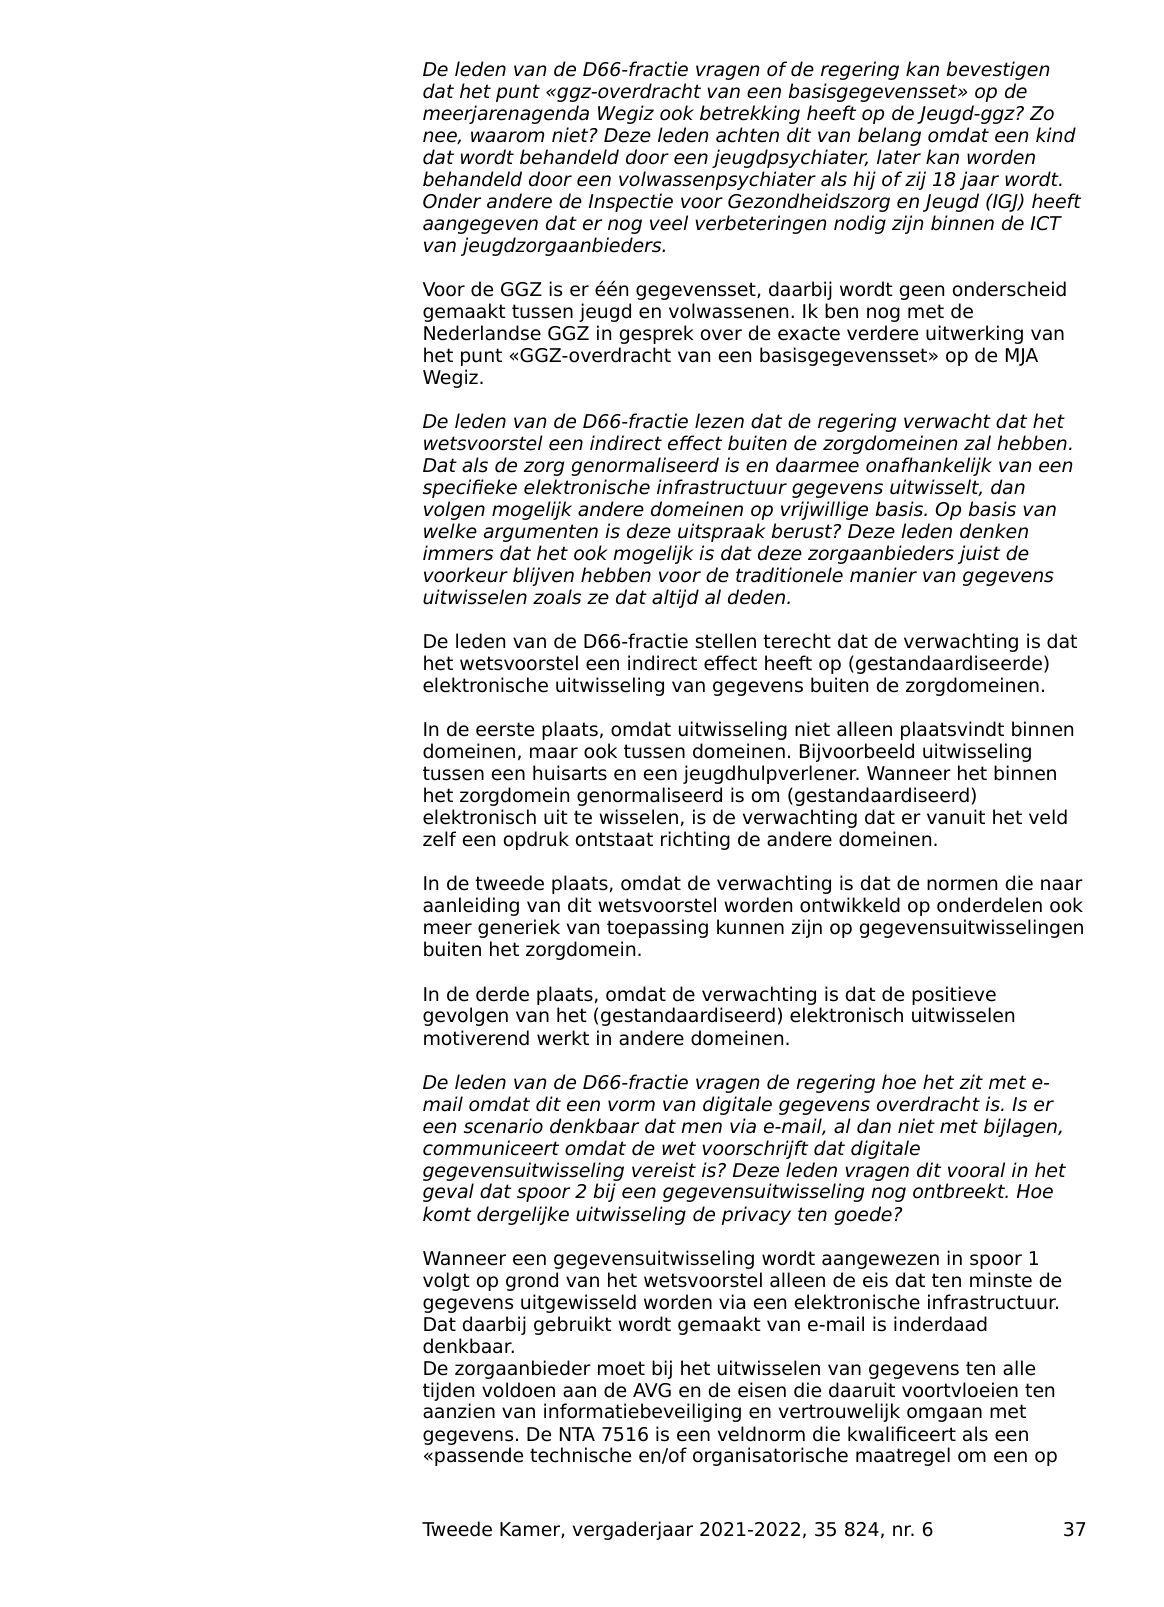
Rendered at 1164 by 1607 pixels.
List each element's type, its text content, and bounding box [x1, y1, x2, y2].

text Wanneer een gegevensuitwisseling wordt aangewezen in spoor 1 volgt op grond van het wetsvoorstel alleen de eis dat ten minste de gegevens uitgewisseld worden via een elektronische infrastructuur. Dat daarbij gebruikt wordt gemaakt van e-mail is inderdaad denkbaar. [422, 1248, 1087, 1357]
text De zorgaanbieder moet bij het uitwisselen van gegevens ten alle tijden voldoen aan de AVG en de eisen die daaruit voortvloeien ten aanzien van informatiebeveiliging en vertrouwelijk omgaan met gegevens. De NTA 7516 is een veldnorm die kwalificeert als een «passende technische en/of organisatorische maatregel om een op [422, 1357, 1087, 1467]
text In de eerste plaats, omdat uitwisseling niet alleen plaatsvindt binnen domeinen, maar ook tussen domeinen. Bijvoorbeeld uitwisseling tussen een huisarts en een jeugdhulpverlener. Wanneer het binnen het zorgdomein genormaliseerd is om (gestandaardiseerd) elektronisch uit te wisselen, is de verwachting dat er vanuit het veld zelf een opdruk ontstaat richting de andere domeinen. [422, 719, 1087, 851]
text Voor de GGZ is er één gegevensset, daarbij wordt geen onderscheid gemaakt tussen jeugd en volwassenen. Ik ben nog met de Nederlandse GGZ in gesprek over de exacte verdere uitwerking van het punt «GGZ-overdracht van een basisgegevensset» op de MJA Wegiz. [422, 279, 1087, 389]
text De leden van de D66-fractie stellen terecht dat de verwachting is dat het wetsvoorstel een indirect effect heeft op (gestandaardiseerde) elektronische uitwisseling van gegevens buiten de zorgdomeinen. [422, 631, 1087, 697]
text De leden van de D66-fractie vragen of de regering kan bevestigen dat het punt «ggz-overdracht van een basisgegevensset» op de meerjarenagenda Wegiz ook betrekking heeft op de Jeugd-ggz? Zo nee, waarom niet? Deze leden achten dit van belang omdat een kind dat wordt behandeld door een jeugdpsychiater, later kan worden behandeld door een volwassenpsychiater als hij of zij 18 jaar wordt. Onder andere de Inspectie voor Gezondheidszorg en Jeugd (IGJ) heeft aangegeven dat er nog veel verbeteringen nodig zijn binnen de ICT van jeugdzorgaanbieders. [422, 59, 1087, 257]
text In de derde plaats, omdat de verwachting is dat de positieve gevolgen van het (gestandaardiseerd) elektronisch uitwisselen motiverend werkt in andere domeinen. [422, 983, 1087, 1049]
text De leden van de D66-fractie vragen de regering hoe het zit met e-mail omdat dit een vorm van digitale gegevens overdracht is. Is er een scenario denkbaar dat men via e-mail, al dan niet met bijlagen, communiceert omdat de wet voorschrijft dat digitale gegevensuitwisseling vereist is? Deze leden vragen dit vooral in het geval dat spoor 2 bij een gegevensuitwisseling nog ontbreekt. Hoe komt dergelijke uitwisseling de privacy ten goede? [422, 1072, 1087, 1225]
text De leden van de D66-fractie lezen dat de regering verwacht dat het wetsvoorstel een indirect effect buiten de zorgdomeinen zal hebben. Dat als de zorg genormaliseerd is en daarmee onafhankelijk van een specifieke elektronische infrastructuur gegevens uitwisselt, dan volgen mogelijk andere domeinen op vrijwillige basis. Op basis van welke argumenten is deze uitspraak berust? Deze leden denken immers dat het ook mogelijk is dat deze zorgaanbieders juist de voorkeur blijven hebben voor de traditionele manier van gegevens uitwisselen zoals ze dat altijd al deden. [422, 411, 1087, 609]
text In de tweede plaats, omdat de verwachting is dat de normen die naar aanleiding van dit wetsvoorstel worden ontwikkeld op onderdelen ook meer generiek van toepassing kunnen zijn op gegevensuitwisselingen buiten het zorgdomein. [422, 873, 1087, 961]
